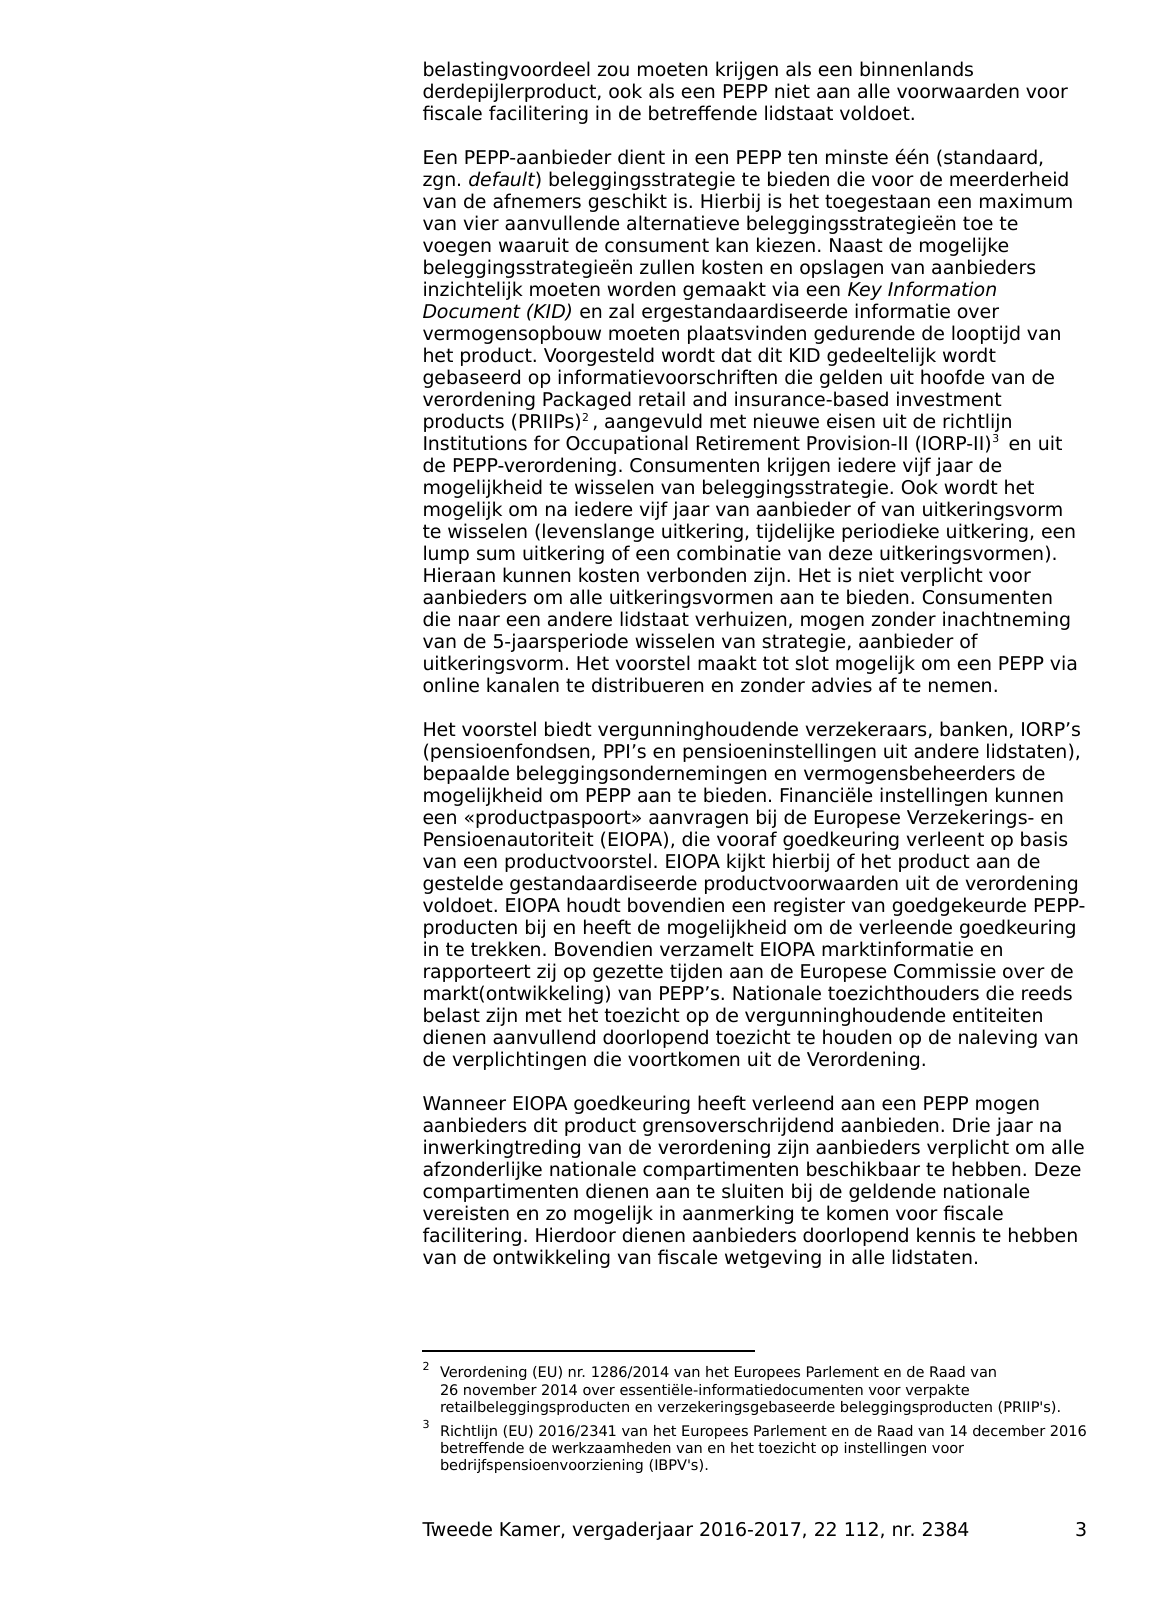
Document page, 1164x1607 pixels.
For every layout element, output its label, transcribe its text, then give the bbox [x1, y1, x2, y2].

text Wanneer EIOPA goedkeuring heeft verleend aan een PEPP mogen aanbieders dit product grensoverschrijdend aanbieden. Drie jaar na inwerkingtreding van de verordening zijn aanbieders verplicht om alle afzonderlijke nationale compartimenten beschikbaar te hebben. Deze compartimenten dienen aan te sluiten bij de geldende nationale vereisten en zo mogelijk in aanmerking te komen voor fiscale facilitering. Hierdoor dienen aanbieders doorlopend kennis te hebben van de ontwikkeling van fiscale wetgeving in alle lidstaten. [422, 1093, 1087, 1268]
text Verordening (EU) nr. 1286/2014 van het Europees Parlement en de Raad van 26 november 2014 over essentiële-informatiedocumenten voor verpakte retailbeleggingsproducten en verzekeringsgebaseerde beleggingsproducten (PRIIP's). [422, 1360, 1087, 1416]
text Een PEPP-aanbieder dient in een PEPP ten minste één (standaard, zgn. default) beleggingsstrategie te bieden die voor de meerderheid van de afnemers geschikt is. Hierbij is het toegestaan een maximum van vier aanvullende alternatieve beleggingsstrategieën toe te voegen waaruit de consument kan kiezen. Naast de mogelijke beleggingsstrategieën zullen kosten en opslagen van aanbieders inzichtelijk moeten worden gemaakt via een Key Information Document (KID) en zal ergestandaardiseerde informatie over vermogensopbouw moeten plaatsvinden gedurende de looptijd van het product. Voorgesteld wordt dat dit KID gedeeltelijk wordt gebaseerd op informatievoorschriften die gelden uit hoofde van de verordening Packaged retail and insurance-based investment products (PRIIPs), aangevuld met nieuwe eisen uit de richtlijn Institutions for Occupational Retirement Provision-II (IORP-II) en uit de PEPP-verordening. Consumenten krijgen iedere vijf jaar de mogelijkheid te wisselen van beleggingsstrategie. Ook wordt het mogelijk om na iedere vijf jaar van aanbieder of van uitkeringsvorm te wisselen (levenslange uitkering, tijdelijke periodieke uitkering, een lump sum uitkering of een combinatie van deze uitkeringsvormen). Hieraan kunnen kosten verbonden zijn. Het is niet verplicht voor aanbieders om alle uitkeringsvormen aan te bieden. Consumenten die naar een andere lidstaat verhuizen, mogen zonder inachtneming van de 5-jaarsperiode wisselen van strategie, aanbieder of uitkeringsvorm. Het voorstel maakt tot slot mogelijk om een PEPP via online kanalen te distribueren en zonder advies af te nemen. [422, 147, 1087, 697]
text Richtlijn (EU) 2016/2341 van het Europees Parlement en de Raad van 14 december 2016 betreffende de werkzaamheden van en het toezicht op instellingen voor bedrijfspensioenvoorziening (IBPV's). [422, 1418, 1087, 1474]
text Het voorstel biedt vergunninghoudende verzekeraars, banken, IORP’s (pensioenfondsen, PPI’s en pensioeninstellingen uit andere lidstaten), bepaalde beleggingsondernemingen en vermogensbeheerders de mogelijkheid om PEPP aan te bieden. Financiële instellingen kunnen een «productpaspoort» aanvragen bij de Europese Verzekerings- en Pensioenautoriteit (EIOPA), die vooraf goedkeuring verleent op basis van een productvoorstel. EIOPA kijkt hierbij of het product aan de gestelde gestandaardiseerde productvoorwaarden uit de verordening voldoet. EIOPA houdt bovendien een register van goedgekeurde PEPP-producten bij en heeft de mogelijkheid om de verleende goedkeuring in te trekken. Bovendien verzamelt EIOPA marktinformatie en rapporteert zij op gezette tijden aan de Europese Commissie over de markt(ontwikkeling) van PEPP’s. Nationale toezichthouders die reeds belast zijn met het toezicht op de vergunninghoudende entiteiten dienen aanvullend doorlopend toezicht te houden op de naleving van de verplichtingen die voortkomen uit de Verordening. [422, 719, 1087, 1071]
text belastingvoordeel zou moeten krijgen als een binnenlands derdepijlerproduct, ook als een PEPP niet aan alle voorwaarden voor fiscale facilitering in de betreffende lidstaat voldoet. [422, 59, 1087, 125]
